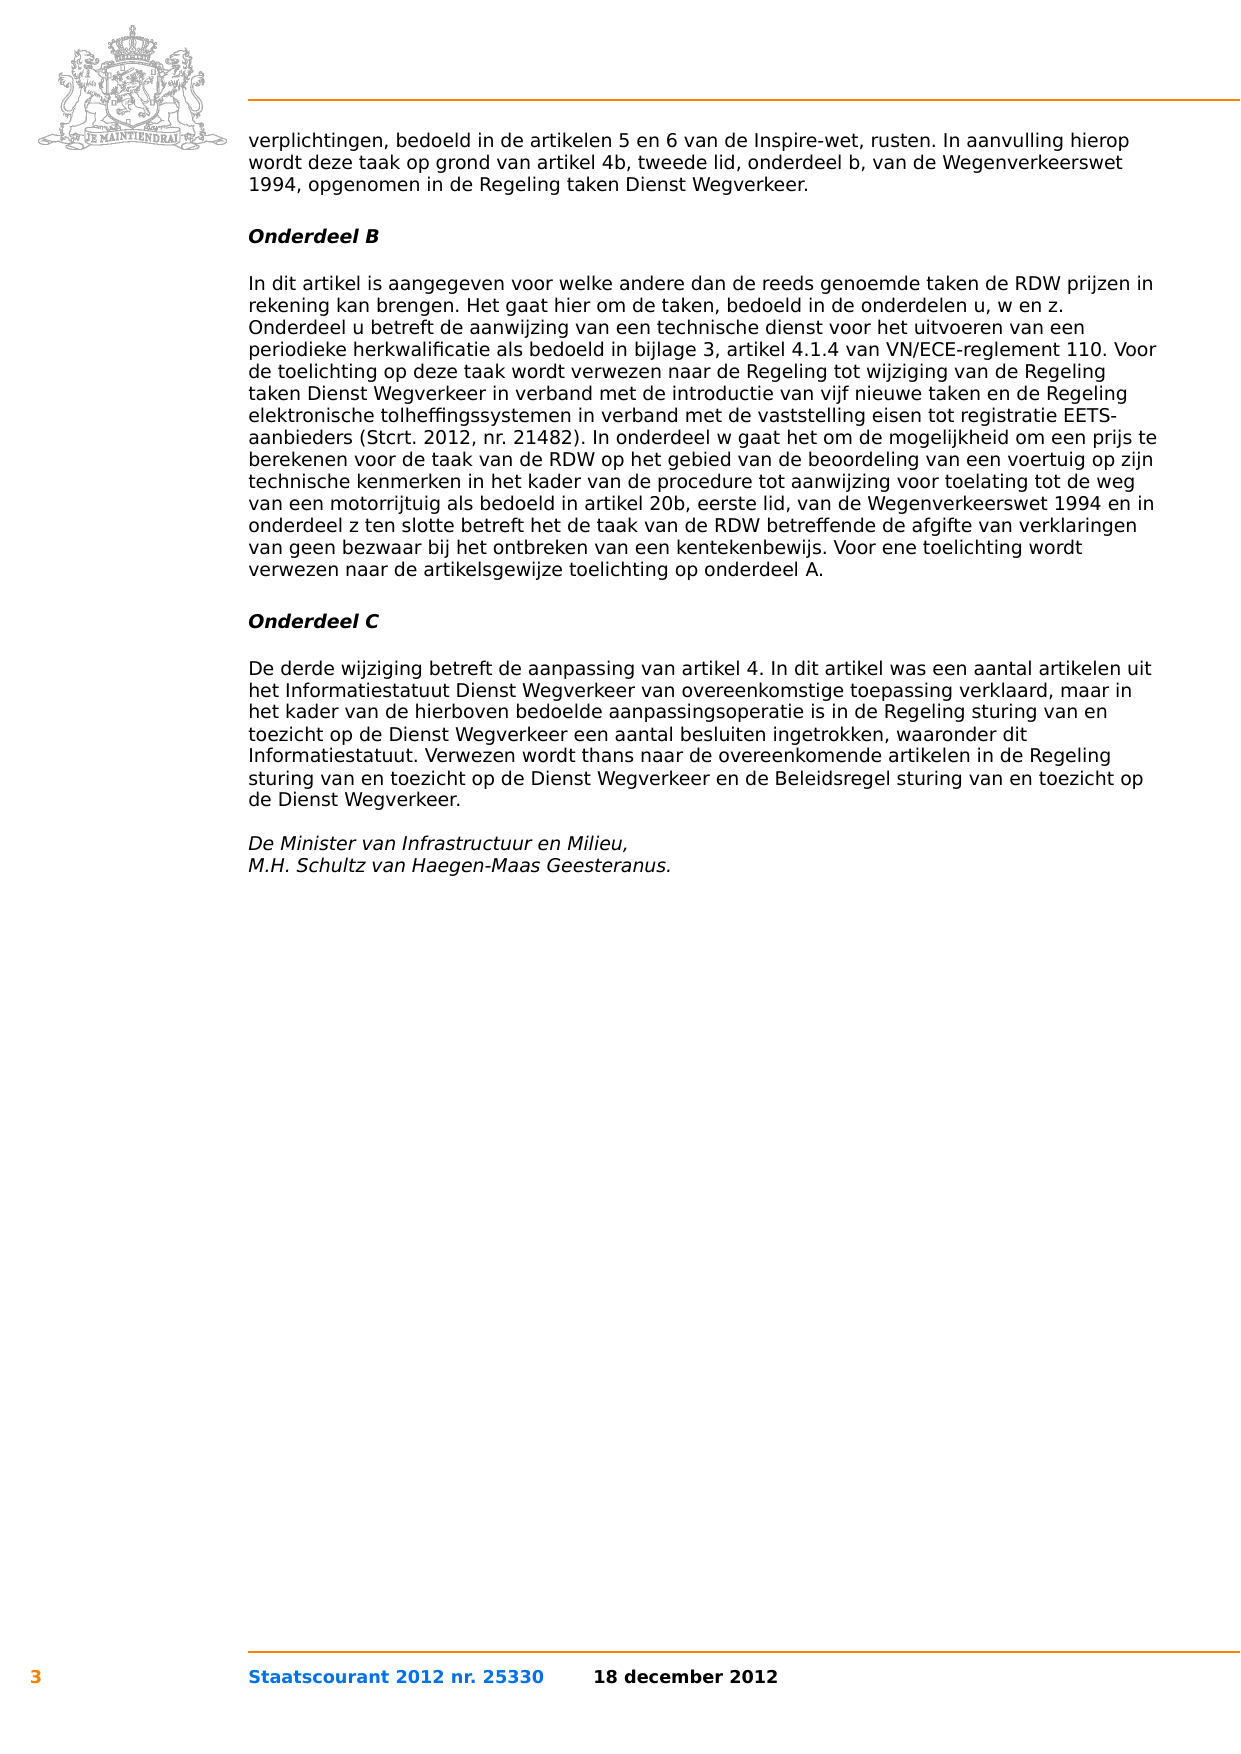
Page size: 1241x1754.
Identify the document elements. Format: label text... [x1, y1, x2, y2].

text In dit artikel is aangegeven voor welke andere dan de reeds genoemde taken de RDW prijzen in rekening kan brengen. Het gaat hier om de taken, bedoeld in de onderdelen u, w en z. Onderdeel u betreft de aanwijzing van een technische dienst voor het uitvoeren van een periodieke herkwalificatie als bedoeld in bijlage 3, artikel 4.1.4 van VN/ECE-reglement 110. Voor de toelichting op deze taak wordt verwezen naar de Regeling tot wijziging van de Regeling taken Dienst Wegverkeer in verband met de introductie van vijf nieuwe taken en de Regeling elektronische tolheffingssystemen in verband met de vaststelling eisen tot registratie EETS-aanbieders (Stcrt. 2012, nr. 21482). In onderdeel w gaat het om de mogelijkheid om een prijs te berekenen voor de taak van de RDW op het gebied van de beoordeling van een voertuig op zijn technische kenmerken in het kader van de procedure tot aanwijzing voor toelating tot de weg van een motorrijtuig als bedoeld in artikel 20b, eerste lid, van de Wegenverkeerswet 1994 en in onderdeel z ten slotte betreft het de taak van de RDW betreffende de afgifte van verklaringen van geen bezwaar bij het ontbreken van een kentekenbewijs. Voor ene toelichting wordt verwezen naar de artikelsgewijze toelichting op onderdeel A. [248, 273, 1163, 581]
text De derde wijziging betreft de aanpassing van artikel 4. In dit artikel was een aantal artikelen uit het Informatiestatuut Dienst Wegverkeer van overeenkomstige toepassing verklaard, maar in het kader van de hierboven bedoelde aanpassingsoperatie is in de Regeling sturing van en toezicht op de Dienst Wegverkeer een aantal besluiten ingetrokken, waaronder dit Informatiestatuut. Verwezen wordt thans naar de overeenkomende artikelen in de Regeling sturing van en toezicht op de Dienst Wegverkeer en de Beleidsregel sturing van en toezicht op de Dienst Wegverkeer. [248, 657, 1163, 811]
subtitle Onderdeel B [248, 226, 1163, 248]
picture [38, 25, 227, 150]
text verplichtingen, bedoeld in de artikelen 5 en 6 van de Inspire-wet, rusten. In aanvulling hierop wordt deze taak op grond van artikel 4b, tweede lid, onderdeel b, van de Wegenverkeerswet 1994, opgenomen in de Regeling taken Dienst Wegverkeer. [248, 130, 1163, 196]
text De Minister van Infrastructuur en Milieu, M.H. Schultz van Haegen-Maas Geesteranus. [248, 833, 1163, 877]
subtitle Onderdeel C [248, 611, 1163, 632]
